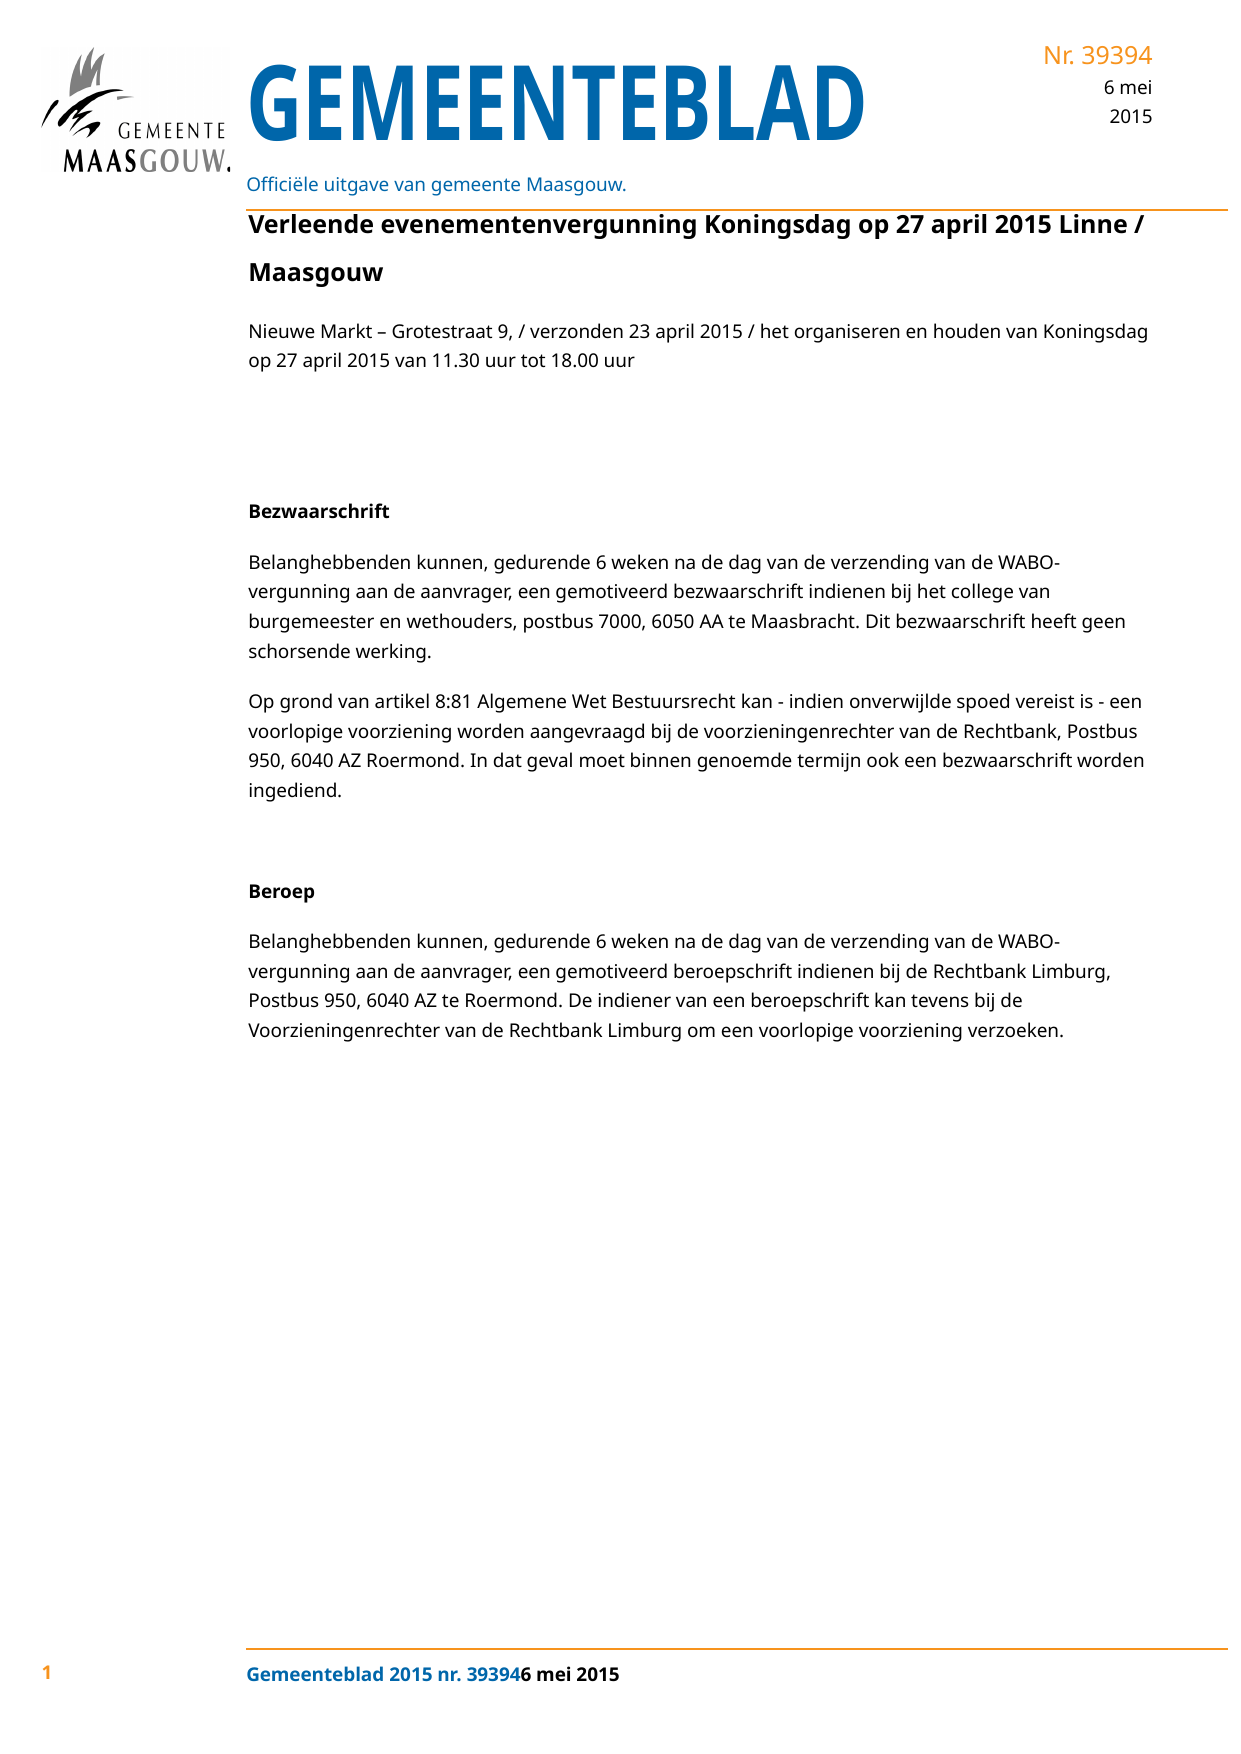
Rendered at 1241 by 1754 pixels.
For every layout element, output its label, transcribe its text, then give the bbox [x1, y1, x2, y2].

picture [41, 47, 231, 172]
text Verleende evenementenvergunning Koningsdag op 27 april 2015 Linne / Maasgouw [248, 211, 1152, 288]
text Nieuwe Markt – Grotestraat 9, / verzonden 23 april 2015 / het organiseren en houden van Koningsdag op 27 april 2015 van 11.30 uur tot 18.00 uur [248, 318, 1152, 373]
text Belanghebbenden kunnen, gedurende 6 weken na de dag van de verzending van de WABO-vergunning aan de aanvrager, een gemotiveerd beroepschrift indienen bij de Rechtbank Limburg, Postbus 950, 6040 AZ te Roermond. De indiener van een beroepschrift kan tevens bij de Voorzieningenrechter van de Rechtbank Limburg om een voorlopige voorziening verzoeken. [248, 928, 1152, 1043]
text Bezwaarschrift [248, 499, 1152, 524]
text Op grond van artikel 8:81 Algemene Wet Bestuursrecht kan - indien onverwijlde spoed vereist is - een voorlopige voorziening worden aangevraagd bij de voorzieningenrechter van de Rechtbank, Postbus 950, 6040 AZ Roermond. In dat geval moet binnen genoemde termijn ook een bezwaarschrift worden ingediend. [248, 688, 1152, 803]
text Belanghebbenden kunnen, gedurende 6 weken na de dag van de verzending van de WABO-vergunning aan de aanvrager, een gemotiveerd bezwaarschrift indienen bij het college van burgemeester en wethouders, postbus 7000, 6050 AA te Maasbracht. Dit bezwaarschrift heeft geen schorsende werking. [248, 549, 1152, 664]
text Beroep [248, 878, 1152, 904]
